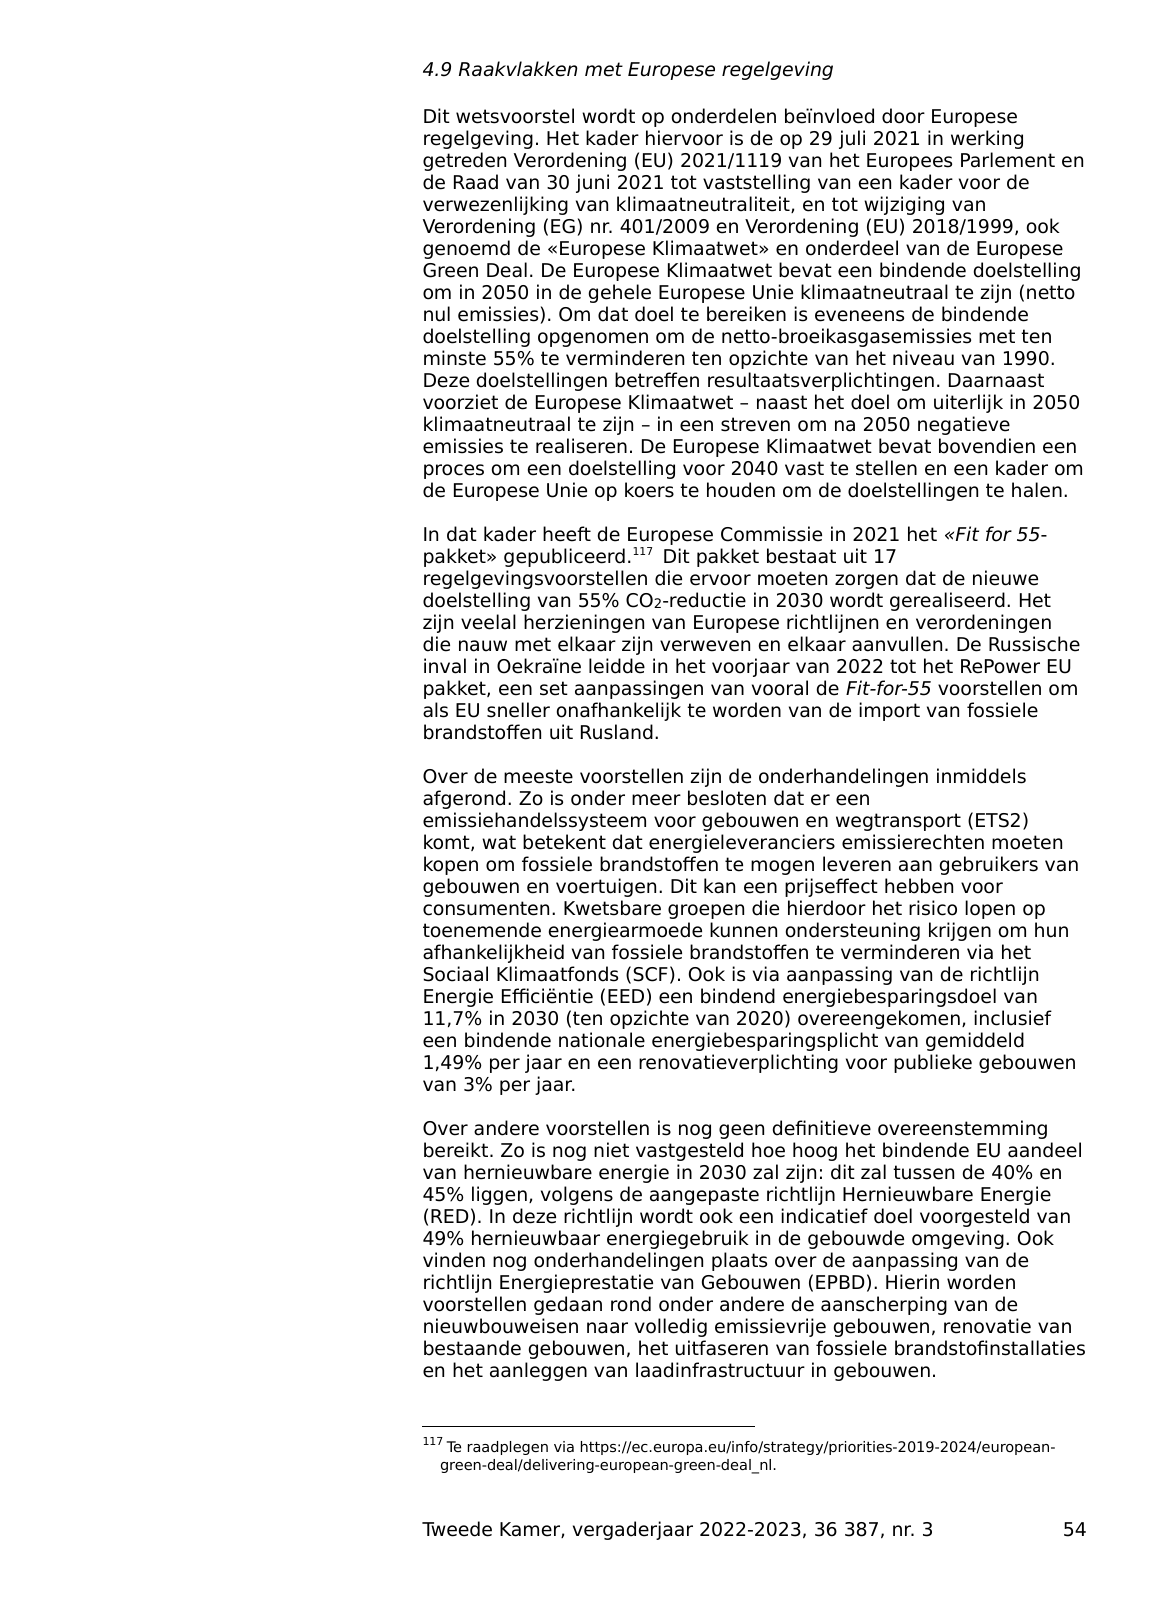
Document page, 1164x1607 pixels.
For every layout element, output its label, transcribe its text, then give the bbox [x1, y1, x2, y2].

text Dit wetsvoorstel wordt op onderdelen beïnvloed door Europese regelgeving. Het kader hiervoor is de op 29 juli 2021 in werking getreden Verordening (EU) 2021/1119 van het Europees Parlement en de Raad van 30 juni 2021 tot vaststelling van een kader voor de verwezenlijking van klimaatneutraliteit, en tot wijziging van Verordening (EG) nr. 401/2009 en Verordening (EU) 2018/1999, ook genoemd de «Europese Klimaatwet» en onderdeel van de Europese Green Deal. De Europese Klimaatwet bevat een bindende doelstelling om in 2050 in de gehele Europese Unie klimaatneutraal te zijn (netto nul emissies). Om dat doel te bereiken is eveneens de bindende doelstelling opgenomen om de netto-broeikasgasemissies met ten minste 55% te verminderen ten opzichte van het niveau van 1990. Deze doelstellingen betreffen resultaatsverplichtingen. Daarnaast voorziet de Europese Klimaatwet – naast het doel om uiterlijk in 2050 klimaatneutraal te zijn – in een streven om na 2050 negatieve emissies te realiseren. De Europese Klimaatwet bevat bovendien een proces om een doelstelling voor 2040 vast te stellen en een kader om de Europese Unie op koers te houden om de doelstellingen te halen. [422, 106, 1087, 502]
text Over de meeste voorstellen zijn de onderhandelingen inmiddels afgerond. Zo is onder meer besloten dat er een emissiehandelssysteem voor gebouwen en wegtransport (ETS2) komt, wat betekent dat energieleveranciers emissierechten moeten kopen om fossiele brandstoffen te mogen leveren aan gebruikers van gebouwen en voertuigen. Dit kan een prijseffect hebben voor consumenten. Kwetsbare groepen die hierdoor het risico lopen op toenemende energiearmoede kunnen ondersteuning krijgen om hun afhankelijkheid van fossiele brandstoffen te verminderen via het Sociaal Klimaatfonds (SCF). Ook is via aanpassing van de richtlijn Energie Efficiëntie (EED) een bindend energiebesparingsdoel van 11,7% in 2030 (ten opzichte van 2020) overeengekomen, inclusief een bindende nationale energiebesparingsplicht van gemiddeld 1,49% per jaar en een renovatieverplichting voor publieke gebouwen van 3% per jaar. [422, 766, 1087, 1096]
text Over andere voorstellen is nog geen definitieve overeenstemming bereikt. Zo is nog niet vastgesteld hoe hoog het bindende EU aandeel van hernieuwbare energie in 2030 zal zijn: dit zal tussen de 40% en 45% liggen, volgens de aangepaste richtlijn Hernieuwbare Energie (RED). In deze richtlijn wordt ook een indicatief doel voorgesteld van 49% hernieuwbaar energiegebruik in de gebouwde omgeving. Ook vinden nog onderhandelingen plaats over de aanpassing van de richtlijn Energieprestatie van Gebouwen (EPBD). Hierin worden voorstellen gedaan rond onder andere de aanscherping van de nieuwbouweisen naar volledig emissievrije gebouwen, renovatie van bestaande gebouwen, het uitfaseren van fossiele brandstofinstallaties en het aanleggen van laadinfrastructuur in gebouwen. [422, 1118, 1087, 1381]
subtitle 4.9 Raakvlakken met Europese regelgeving [422, 59, 1087, 81]
text Te raadplegen via https://ec.europa.eu/info/strategy/priorities-2019-2024/european-green-deal/delivering-european-green-deal_nl. [422, 1435, 1087, 1474]
text In dat kader heeft de Europese Commissie in 2021 het «Fit for 55-pakket» gepubliceerd. Dit pakket bestaat uit 17 regelgevingsvoorstellen die ervoor moeten zorgen dat de nieuwe doelstelling van 55% CO2-reductie in 2030 wordt gerealiseerd. Het zijn veelal herzieningen van Europese richtlijnen en verordeningen die nauw met elkaar zijn verweven en elkaar aanvullen. De Russische inval in Oekraïne leidde in het voorjaar van 2022 tot het RePower EU pakket, een set aanpassingen van vooral de Fit-for-55 voorstellen om als EU sneller onafhankelijk te worden van de import van fossiele brandstoffen uit Rusland. [422, 524, 1087, 744]
